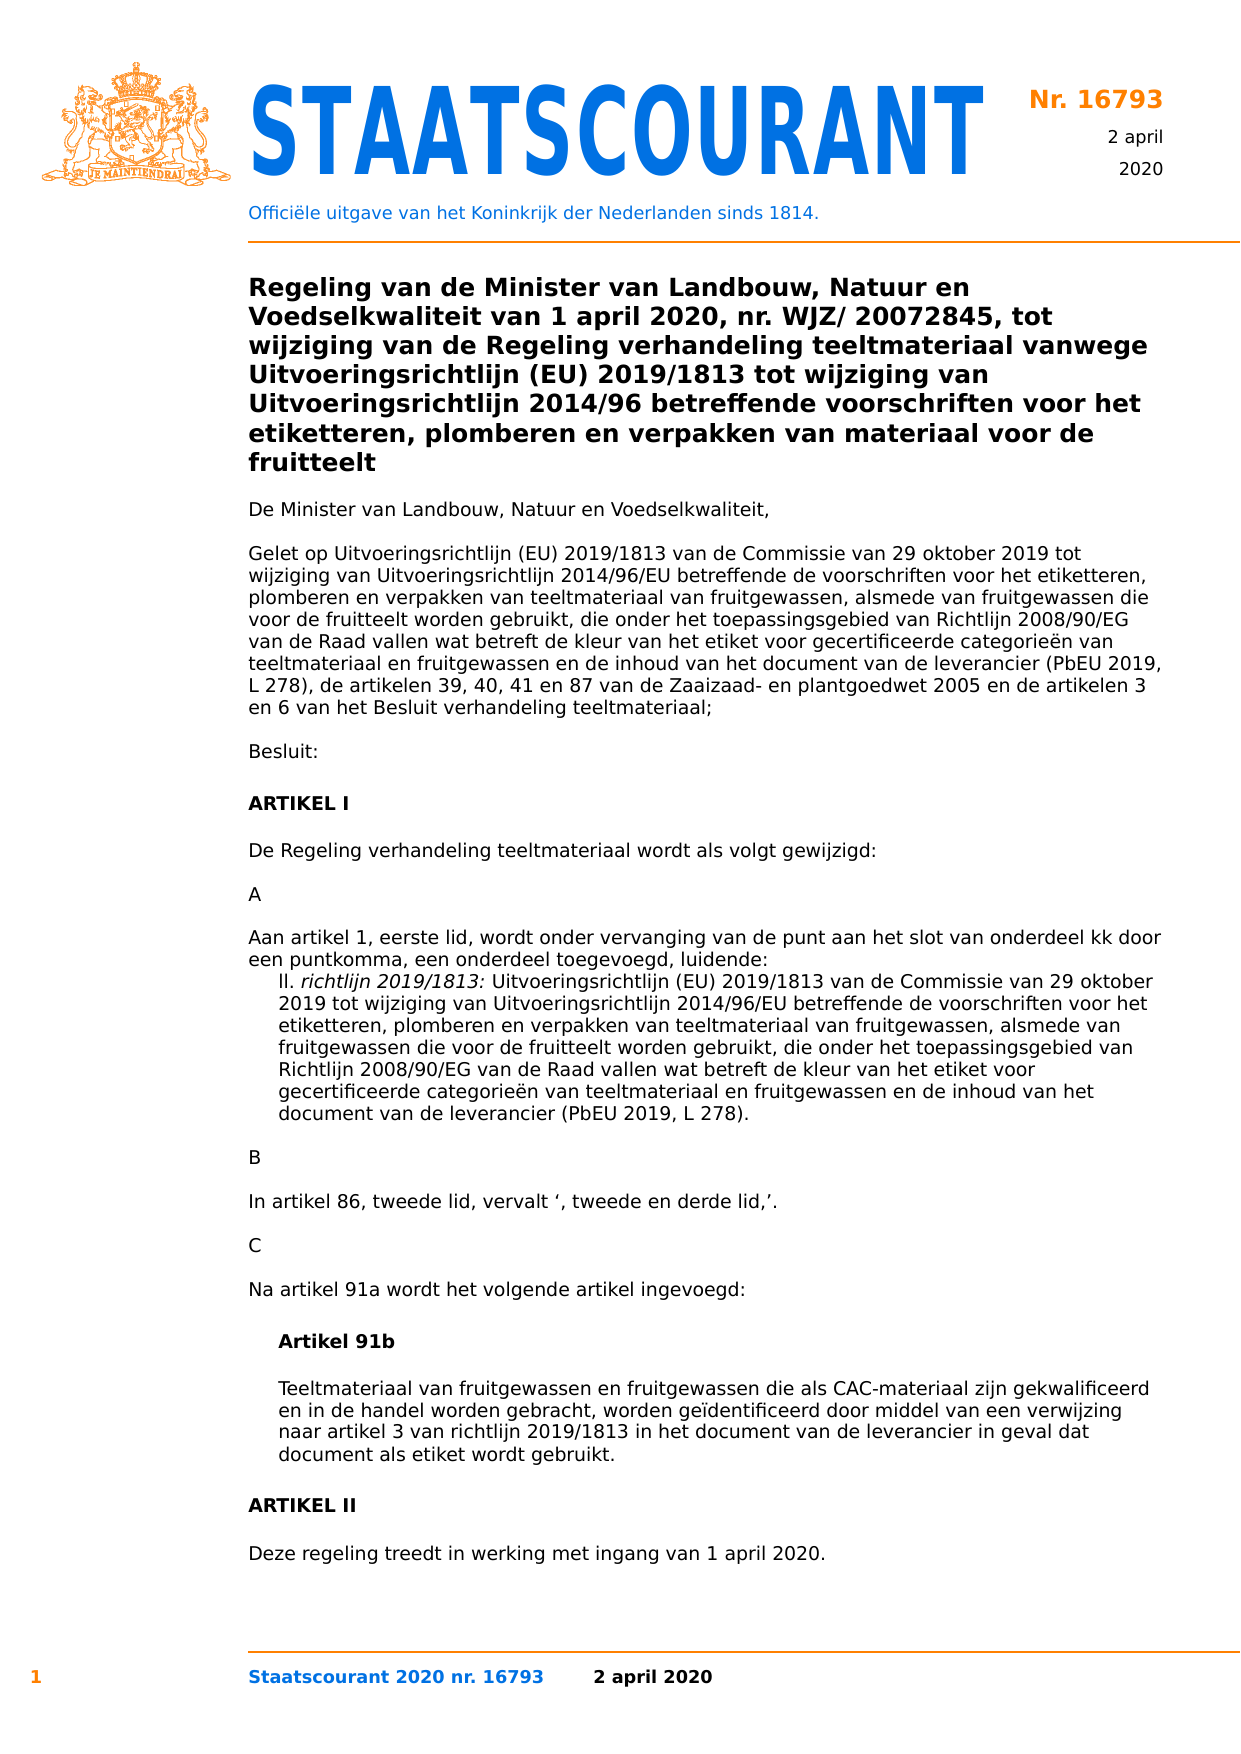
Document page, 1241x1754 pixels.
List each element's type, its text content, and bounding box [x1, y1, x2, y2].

subtitle ARTIKEL II [248, 1495, 1163, 1517]
text B [248, 1147, 1163, 1169]
text Na artikel 91a wordt het volgende artikel ingevoegd: [248, 1278, 1163, 1301]
text De Minister van Landbouw, Natuur en Voedselkwaliteit, [248, 499, 1163, 521]
table_cell Officiële uitgave van het Koninkrijk der Nederlanden sinds 1814. [248, 203, 1240, 241]
text Teeltmateriaal van fruitgewassen en fruitgewassen die als CAC-materiaal zijn gekwalificeerd en in de handel worden gebracht, worden geïdentificeerd door middel van een verwijzing naar artikel 3 van richtlijn 2019/1813 in het document van de leverancier in geval dat document als etiket wordt gebruikt. [278, 1377, 1163, 1465]
subtitle ARTIKEL I [248, 793, 1163, 814]
table_header Nr. 16793 [998, 62, 1240, 121]
subtitle Regeling van de Minister van Landbouw, Natuur en Voedselkwaliteit van 1 april 2020, nr. WJZ/ 20072845, tot wijziging van de Regeling verhandeling teeltmateriaal vanwege Uitvoeringsrichtlijn (EU) 2019/1813 tot wijziging van Uitvoeringsrichtlijn 2014/96 betreffende voorschriften voor het etiketteren, plomberen en verpakken van materiaal voor de fruitteelt [248, 273, 1163, 477]
subtitle Artikel 91b [278, 1331, 1163, 1352]
text C [248, 1235, 1163, 1257]
text A [248, 883, 1163, 905]
text ll. richtlijn 2019/1813: Uitvoeringsrichtlijn (EU) 2019/1813 van de Commissie van 29 oktober 2019 tot wijziging van Uitvoeringsrichtlijn 2014/96/EU betreffende de voorschriften voor het etiketteren, plomberen en verpakken van teeltmateriaal van fruitgewassen, alsmede van fruitgewassen die voor de fruitteelt worden gebruikt, die onder het toepassingsgebied van Richtlijn 2008/90/EG van de Raad vallen wat betreft de kleur van het etiket voor gecertificeerde categorieën van teeltmateriaal en fruitgewassen en de inhoud van het document van de leverancier (PbEU 2019, L 278). [278, 971, 1163, 1125]
table_header STAATSCOURANT [248, 62, 998, 203]
table_cell 2020 [998, 153, 1240, 203]
picture [41, 62, 231, 186]
text Besluit: [248, 741, 1163, 763]
text In artikel 86, tweede lid, vervalt ‘, tweede en derde lid,’. [248, 1191, 1163, 1213]
table_cell 2 april [998, 121, 1240, 153]
text De Regeling verhandeling teeltmateriaal wordt als volgt gewijzigd: [248, 839, 1163, 862]
text Gelet op Uitvoeringsrichtlijn (EU) 2019/1813 van de Commissie van 29 oktober 2019 tot wijziging van Uitvoeringsrichtlijn 2014/96/EU betreffende de voorschriften voor het etiketteren, plomberen en verpakken van teeltmateriaal van fruitgewassen, alsmede van fruitgewassen die voor de fruitteelt worden gebruikt, die onder het toepassingsgebied van Richtlijn 2008/90/EG van de Raad vallen wat betreft de kleur van het etiket voor gecertificeerde categorieën van teeltmateriaal en fruitgewassen en de inhoud van het document van de leverancier (PbEU 2019, L 278), de artikelen 39, 40, 41 en 87 van de Zaaizaad- en plantgoedwet 2005 en de artikelen 3 en 6 van het Besluit verhandeling teeltmateriaal; [248, 543, 1163, 719]
table_header [25, 62, 248, 241]
text Aan artikel 1, eerste lid, wordt onder vervanging van de punt aan het slot van onderdeel kk door een puntkomma, een onderdeel toegevoegd, luidende: [248, 927, 1163, 971]
text Deze regeling treedt in werking met ingang van 1 april 2020. [248, 1542, 1163, 1564]
